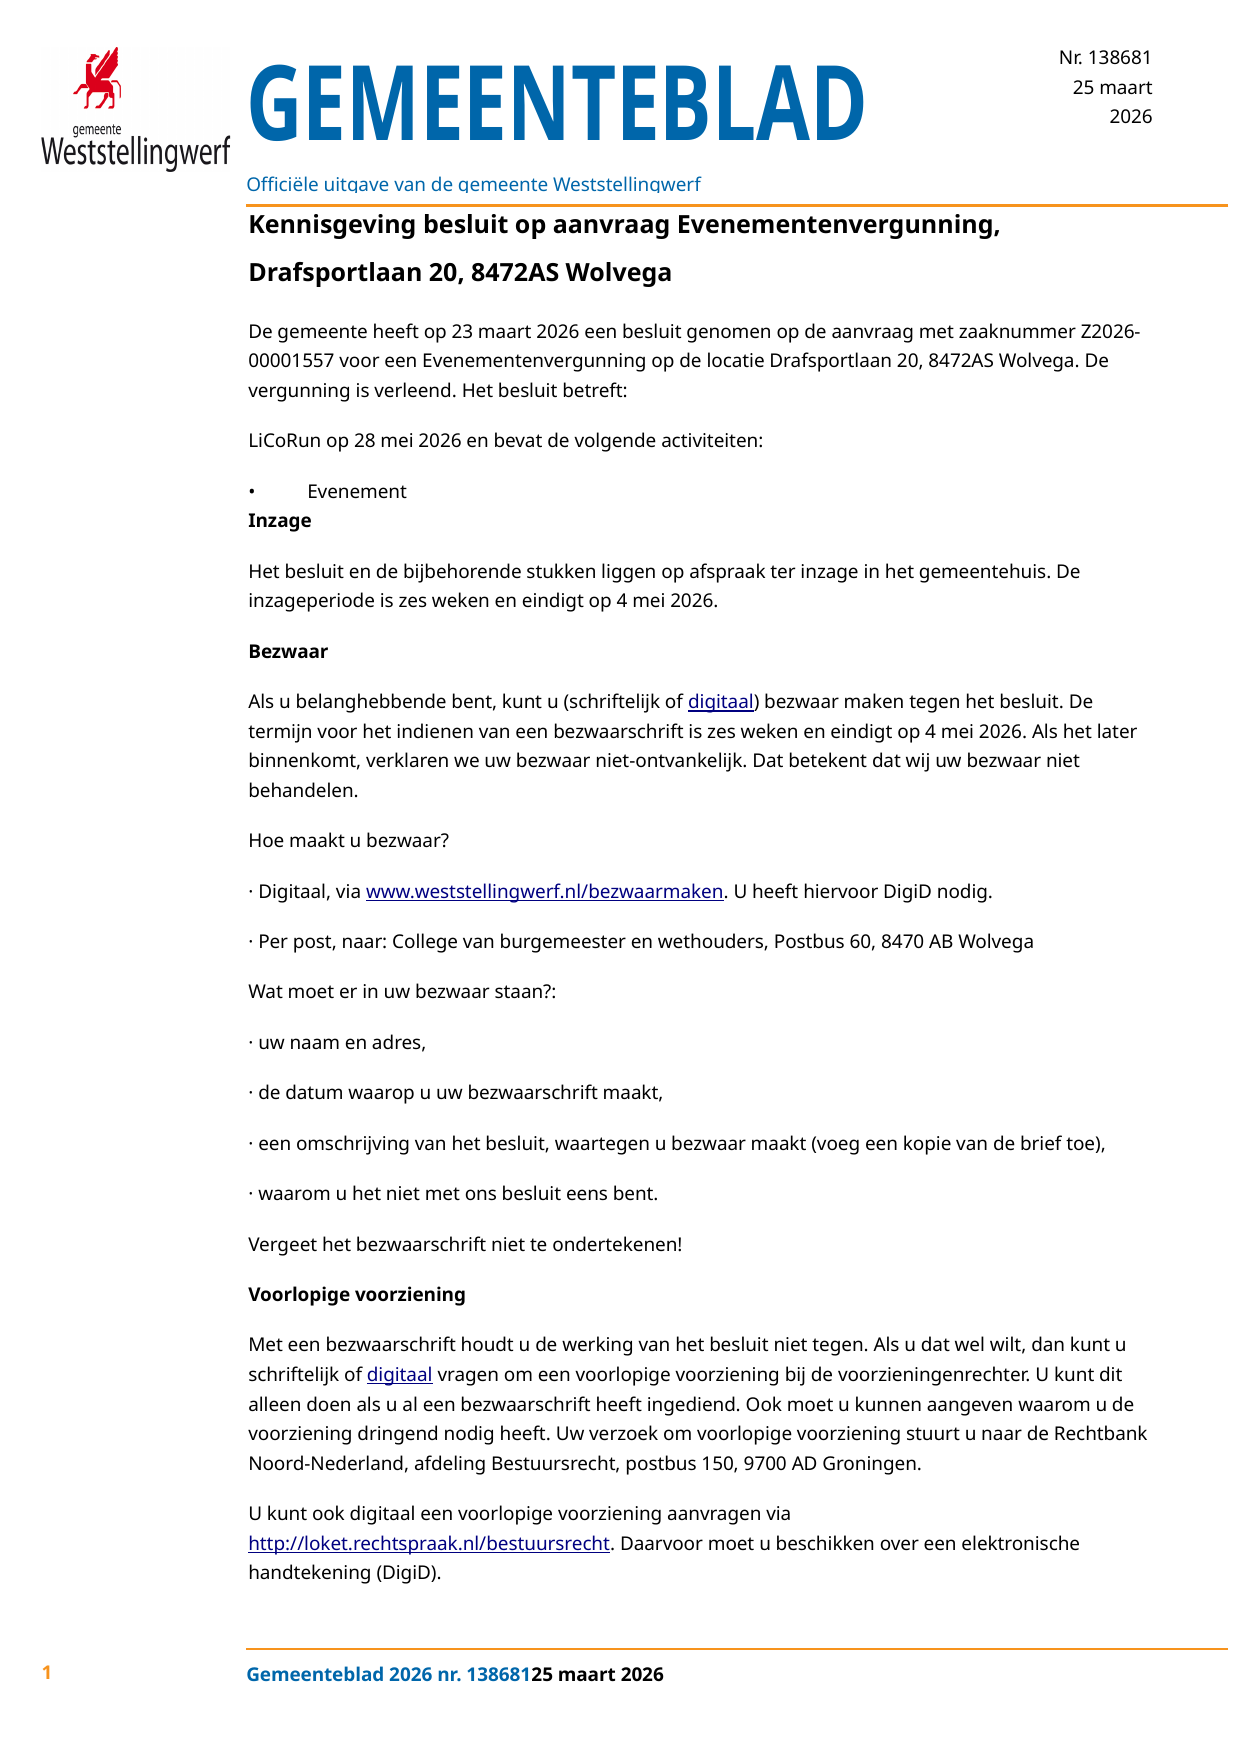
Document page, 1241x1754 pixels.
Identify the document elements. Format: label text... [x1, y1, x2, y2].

text Bezwaar [248, 638, 1152, 664]
text · uw naam en adres, [248, 1029, 1152, 1055]
text Hoe maakt u bezwaar? [248, 827, 1152, 853]
text Wat moet er in uw bezwaar staan?: [248, 979, 1152, 1004]
text Met een bezwaarschrift houdt u de werking van het besluit niet tegen. Als u dat wel wilt, dan kunt u schriftelijk of digitaal vragen om een voorlopige voorziening bij de voorzieningenrechter. U kunt dit alleen doen als u al een bezwaarschrift heeft ingediend. Ook moet u kunnen aangeven waarom u de voorziening dringend nodig heeft. Uw verzoek om voorlopige voorziening stuurt u naar de Rechtbank Noord-Nederland, afdeling Bestuursrecht, postbus 150, 9700 AD Groningen. [248, 1332, 1152, 1476]
text Vergeet het bezwaarschrift niet te ondertekenen! [248, 1231, 1152, 1257]
picture [41, 47, 231, 172]
text Kennisgeving besluit op aanvraag Evenementenvergunning, Drafsportlaan 20, 8472AS Wolvega [248, 207, 1152, 288]
text · waarom u het niet met ons besluit eens bent. [248, 1180, 1152, 1206]
list Evenement [248, 478, 1152, 504]
text · een omschrijving van het besluit, waartegen u bezwaar maakt (voeg een kopie van de brief toe), [248, 1130, 1152, 1156]
text LiCoRun op 28 mei 2026 en bevat de volgende activiteiten: [248, 427, 1152, 453]
text Inzage [248, 507, 1152, 533]
text De gemeente heeft op 23 maart 2026 een besluit genomen op de aanvraag met zaaknummer Z2026-00001557 voor een Evenementenvergunning op de locatie Drafsportlaan 20, 8472AS Wolvega. De vergunning is verleend. Het besluit betreft: [248, 318, 1152, 403]
text · Digitaal, via www.weststellingwerf.nl/bezwaarmaken. U heeft hiervoor DigiD nodig. [248, 878, 1152, 904]
text Als u belanghebbende bent, kunt u (schriftelijk of digitaal) bezwaar maken tegen het besluit. De termijn voor het indienen van een bezwaarschrift is zes weken en eindigt op 4 mei 2026. Als het later binnenkomt, verklaren we uw bezwaar niet-ontvankelijk. Dat betekent dat wij uw bezwaar niet behandelen. [248, 688, 1152, 803]
text U kunt ook digitaal een voorlopige voorziening aanvragen via http://loket.rechtspraak.nl/bestuursrecht. Daarvoor moet u beschikken over een elektronische handtekening (DigiD). [248, 1500, 1152, 1585]
text Het besluit en de bijbehorende stukken liggen op afspraak ter inzage in het gemeentehuis. De inzageperiode is zes weken en eindigt op 4 mei 2026. [248, 558, 1152, 613]
text · Per post, naar: College van burgemeester en wethouders, Postbus 60, 8470 AB Wolvega [248, 928, 1152, 954]
text · de datum waarop u uw bezwaarschrift maakt, [248, 1079, 1152, 1105]
text Voorlopige voorziening [248, 1281, 1152, 1307]
